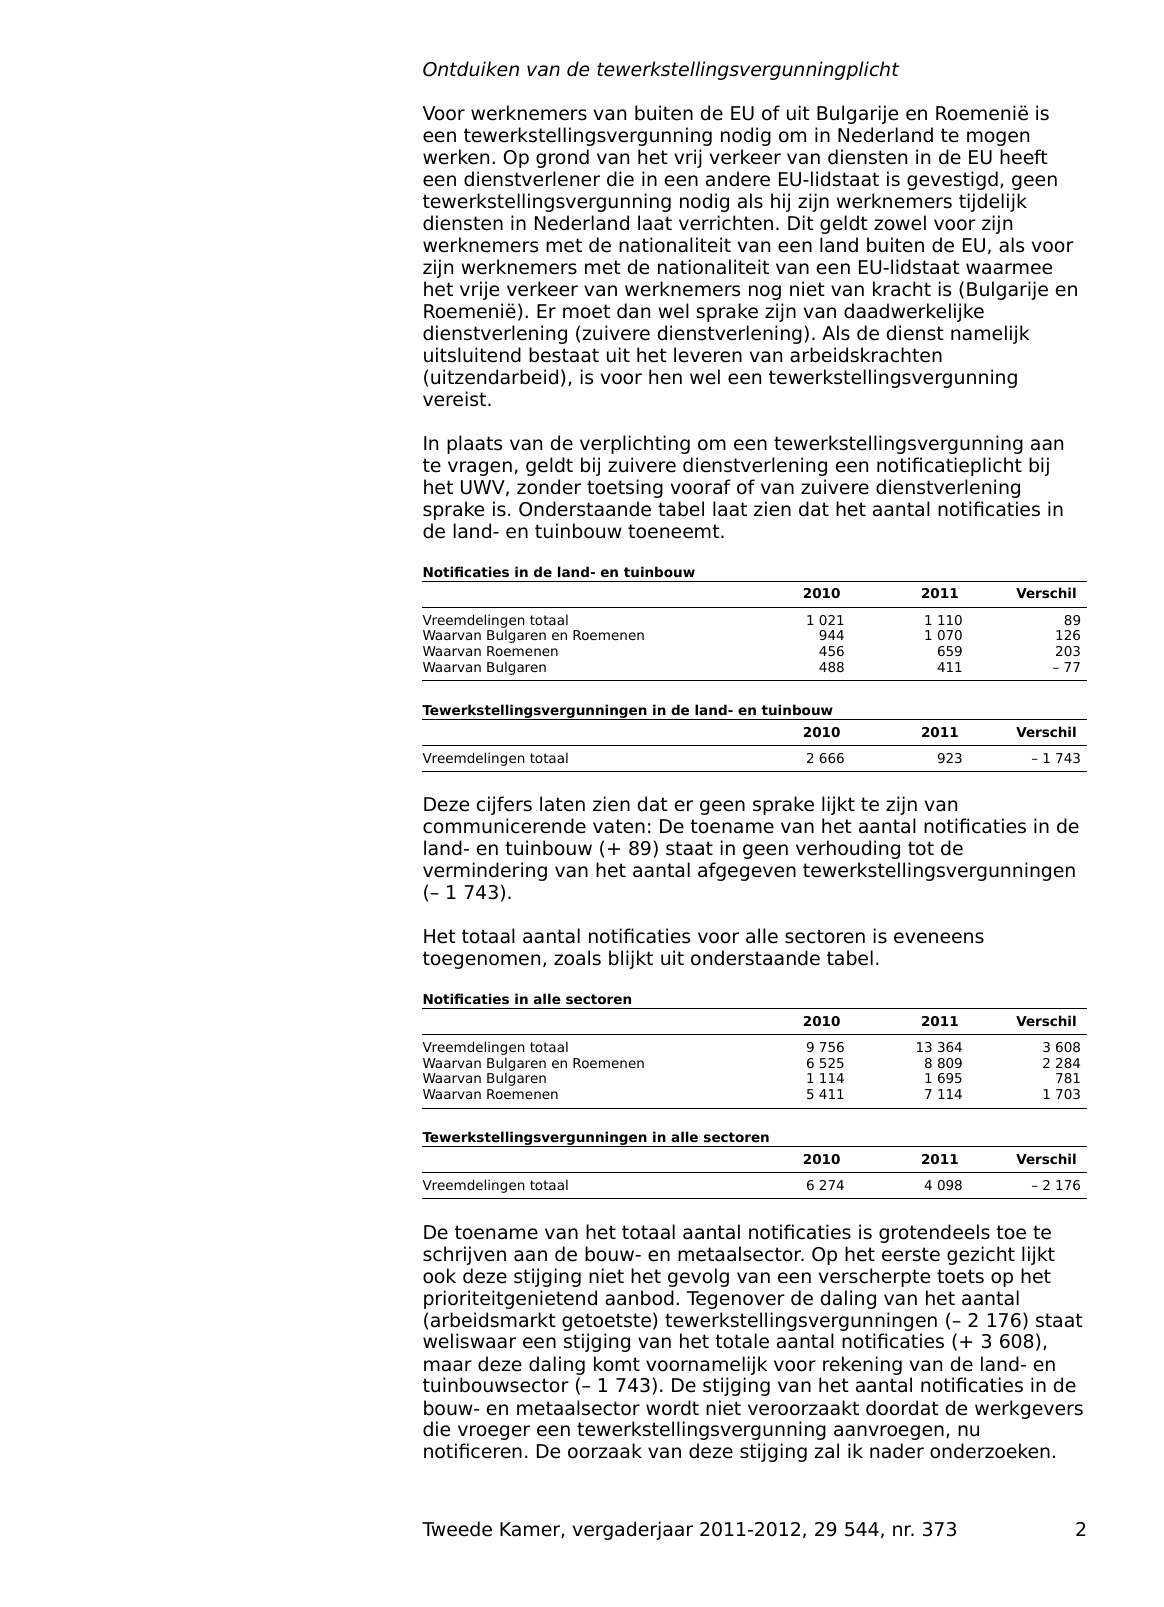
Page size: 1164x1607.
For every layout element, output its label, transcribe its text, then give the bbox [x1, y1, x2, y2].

table_cell 3 608 [969, 1035, 1087, 1056]
table_cell 5 411 [732, 1087, 850, 1107]
table_cell Vreemdelingen totaal [422, 1173, 732, 1198]
table_cell 2011 [850, 1009, 968, 1034]
table_cell Waarvan Roemenen [422, 1087, 732, 1107]
table_cell 2011 [850, 582, 968, 607]
table_cell 456 [732, 644, 850, 660]
table_cell Waarvan Bulgaren en Roemenen [422, 1056, 732, 1071]
table_cell 2010 [732, 582, 850, 607]
table_cell Waarvan Bulgaren en Roemenen [422, 628, 732, 644]
table_header Notificaties in de land- en tuinbouw [422, 565, 1087, 581]
table_cell – 2 176 [969, 1173, 1087, 1198]
table_cell 6 274 [732, 1173, 850, 1198]
table_cell 659 [850, 644, 968, 660]
table_cell 781 [969, 1071, 1087, 1087]
table_cell 6 525 [732, 1056, 850, 1071]
table_cell 1 703 [969, 1087, 1087, 1107]
subtitle Ontduiken van de tewerkstellingsvergunningplicht [422, 59, 1087, 81]
table_cell – 77 [969, 660, 1087, 680]
table_cell Verschil [969, 1147, 1087, 1172]
table_cell 2011 [850, 1147, 968, 1172]
text In plaats van de verplichting om een tewerkstellingsvergunning aan te vragen, geldt bij zuivere dienstverlening een notificatieplicht bij het UWV, zonder toetsing vooraf of van zuivere dienstverlening sprake is. Onderstaande tabel laat zien dat het aantal notificaties in de land- en tuinbouw toeneemt. [422, 433, 1087, 543]
table_cell Waarvan Bulgaren [422, 660, 732, 680]
table_cell 411 [850, 660, 968, 680]
table_header Notificaties in alle sectoren [422, 992, 1087, 1008]
table_cell 8 809 [850, 1056, 968, 1071]
table_cell 2010 [732, 720, 850, 745]
table_cell [422, 582, 732, 607]
table_cell Verschil [969, 1009, 1087, 1034]
table_cell Waarvan Bulgaren [422, 1071, 732, 1087]
table_cell 2011 [850, 720, 968, 745]
text Het totaal aantal notificaties voor alle sectoren is eveneens toegenomen, zoals blijkt uit onderstaande tabel. [422, 926, 1087, 970]
table_cell 4 098 [850, 1173, 968, 1198]
table_cell Vreemdelingen totaal [422, 1035, 732, 1056]
table_header Tewerkstellingsvergunningen in alle sectoren [422, 1130, 1087, 1146]
table_cell 2 666 [732, 746, 850, 771]
table_cell Verschil [969, 582, 1087, 607]
table_cell 1 695 [850, 1071, 968, 1087]
table_cell 1 070 [850, 628, 968, 644]
table_cell Vreemdelingen totaal [422, 746, 732, 771]
table_cell 488 [732, 660, 850, 680]
table_cell Verschil [969, 720, 1087, 745]
text Deze cijfers laten zien dat er geen sprake lijkt te zijn van communicerende vaten: De toename van het aantal notificaties in de land- en tuinbouw (+ 89) staat in geen verhouding tot de vermindering van het aantal afgegeven tewerkstellingsvergunningen (– 1 743). [422, 794, 1087, 904]
table_cell [422, 720, 732, 745]
table_cell 1 021 [732, 608, 850, 628]
table_cell 2010 [732, 1009, 850, 1034]
table_cell 2 284 [969, 1056, 1087, 1071]
table_cell Vreemdelingen totaal [422, 608, 732, 628]
table_cell 944 [732, 628, 850, 644]
table_cell 89 [969, 608, 1087, 628]
table_cell 203 [969, 644, 1087, 660]
table_cell 923 [850, 746, 968, 771]
table_cell 2010 [732, 1147, 850, 1172]
table_header Tewerkstellingsvergunningen in de land- en tuinbouw [422, 703, 1087, 719]
table_cell 13 364 [850, 1035, 968, 1056]
table_cell 126 [969, 628, 1087, 644]
table_cell 1 110 [850, 608, 968, 628]
table_cell 1 114 [732, 1071, 850, 1087]
text Voor werknemers van buiten de EU of uit Bulgarije en Roemenië is een tewerkstellingsvergunning nodig om in Nederland te mogen werken. Op grond van het vrij verkeer van diensten in de EU heeft een dienstverlener die in een andere EU-lidstaat is gevestigd, geen tewerkstellingsvergunning nodig als hij zijn werknemers tijdelijk diensten in Nederland laat verrichten. Dit geldt zowel voor zijn werknemers met de nationaliteit van een land buiten de EU, als voor zijn werknemers met de nationaliteit van een EU-lidstaat waarmee het vrije verkeer van werknemers nog niet van kracht is (Bulgarije en Roemenië). Er moet dan wel sprake zijn van daadwerkelijke dienstverlening (zuivere dienstverlening). Als de dienst namelijk uitsluitend bestaat uit het leveren van arbeidskrachten (uitzendarbeid), is voor hen wel een tewerkstellingsvergunning vereist. [422, 103, 1087, 411]
table_cell 7 114 [850, 1087, 968, 1107]
table_cell Waarvan Roemenen [422, 644, 732, 660]
table_cell – 1 743 [969, 746, 1087, 771]
text De toename van het totaal aantal notificaties is grotendeels toe te schrijven aan de bouw- en metaalsector. Op het eerste gezicht lijkt ook deze stijging niet het gevolg van een verscherpte toets op het prioriteitgenietend aanbod. Tegenover de daling van het aantal (arbeidsmarkt getoetste) tewerkstellingsvergunningen (– 2 176) staat weliswaar een stijging van het totale aantal notificaties (+ 3 608), maar deze daling komt voornamelijk voor rekening van de land- en tuinbouwsector (– 1 743). De stijging van het aantal notificaties in de bouw- en metaalsector wordt niet veroorzaakt doordat de werkgevers die vroeger een tewerkstellingsvergunning aanvroegen, nu notificeren. De oorzaak van deze stijging zal ik nader onderzoeken. [422, 1222, 1087, 1463]
table_cell 9 756 [732, 1035, 850, 1056]
table_cell [422, 1147, 732, 1172]
table_cell [422, 1009, 732, 1034]
